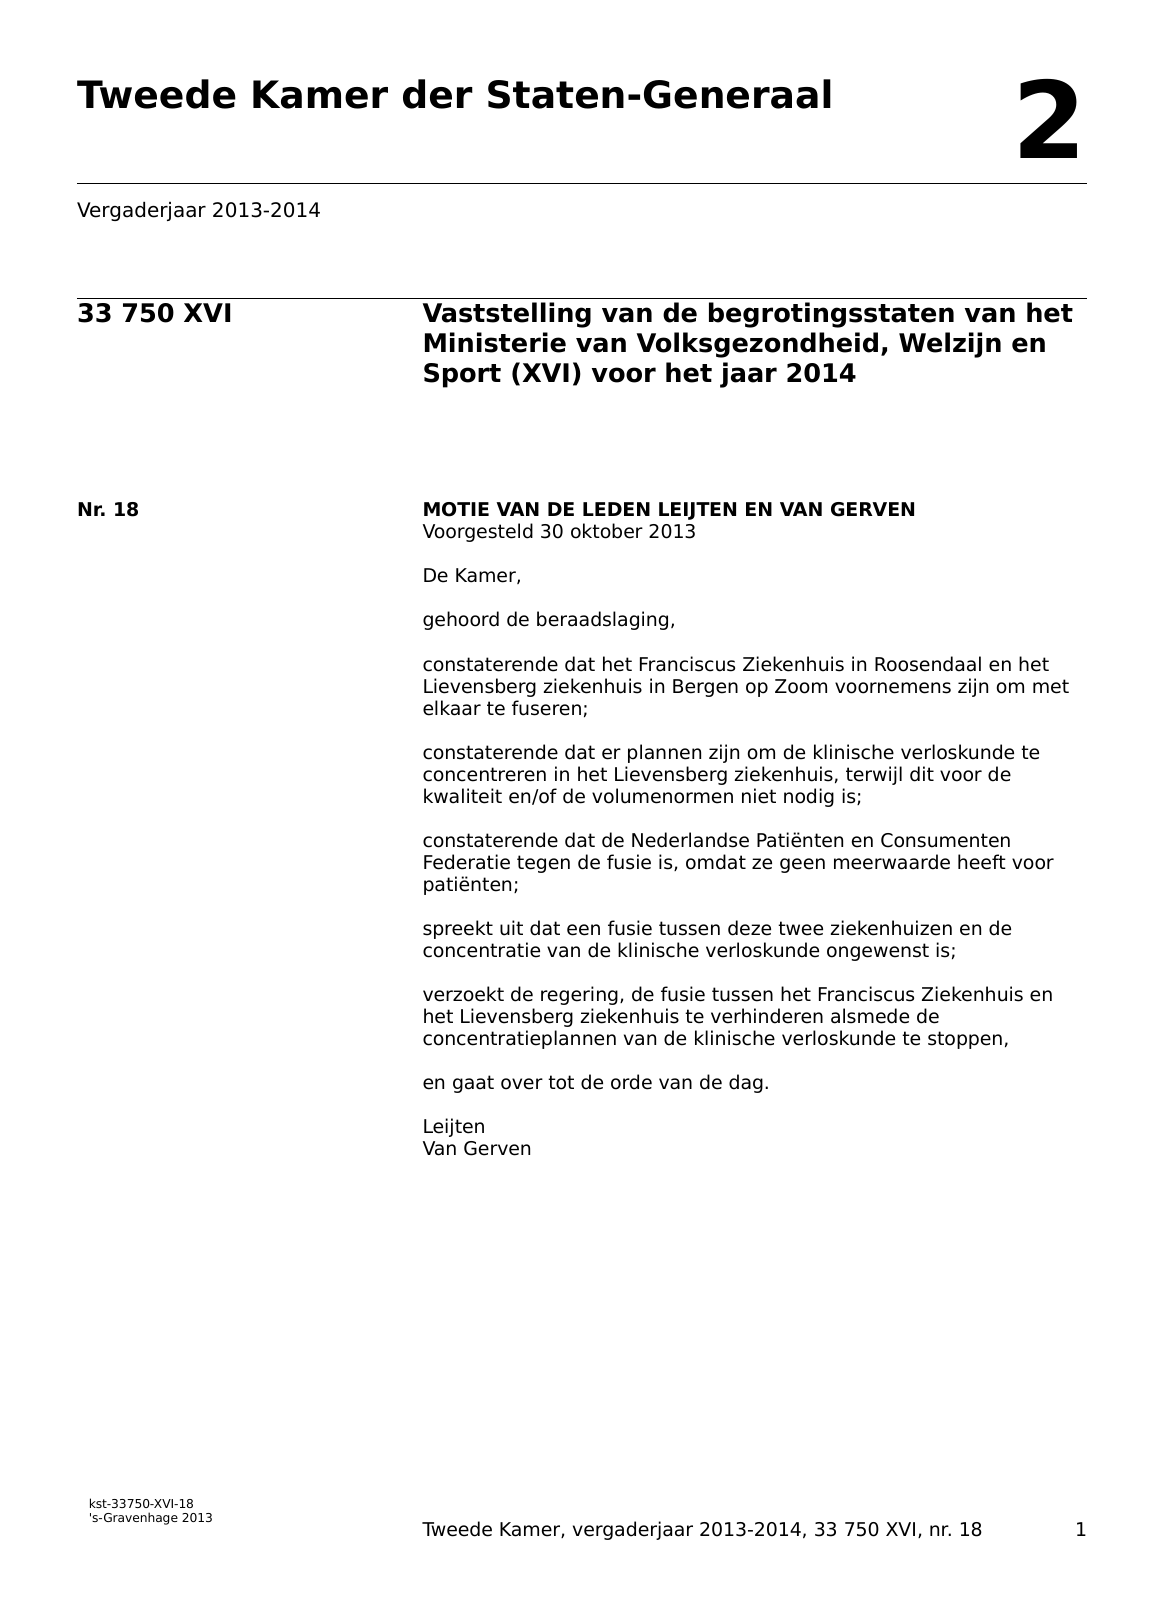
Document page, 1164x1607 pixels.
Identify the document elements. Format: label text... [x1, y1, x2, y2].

text constaterende dat de Nederlandse Patiënten en Consumenten Federatie tegen de fusie is, omdat ze geen meerwaarde heeft voor patiënten; [422, 830, 1087, 896]
table_header Tweede Kamer der Staten-Generaal [77, 59, 886, 183]
table_cell Vergaderjaar 2013-2014 [77, 184, 1087, 298]
text 's-Gravenhage 2013 [88, 1511, 323, 1525]
subtitle 33 750 XVI Vaststelling van de begrotingsstaten van het Ministerie van Volksgezondheid, Welzijn en Sport (XVI) voor het jaar 2014 [77, 299, 1087, 388]
text en gaat over tot de orde van de dag. [422, 1072, 1087, 1094]
text verzoekt de regering, de fusie tussen het Franciscus Ziekenhuis en het Lievensberg ziekenhuis te verhinderen alsmede de concentratieplannen van de klinische verloskunde te stoppen, [422, 984, 1087, 1050]
text kst-33750-XVI-18 [88, 1497, 323, 1511]
text Leijten [422, 1116, 1087, 1138]
text Voorgesteld 30 oktober 2013 [422, 521, 1087, 543]
text constaterende dat het Franciscus Ziekenhuis in Roosendaal en het Lievensberg ziekenhuis in Bergen op Zoom voornemens zijn om met elkaar te fuseren; [422, 653, 1087, 719]
text spreekt uit dat een fusie tussen deze twee ziekenhuizen en de concentratie van de klinische verloskunde ongewenst is; [422, 918, 1087, 962]
text gehoord de beraadslaging, [422, 609, 1087, 631]
subtitle Nr. 18 MOTIE VAN DE LEDEN LEIJTEN EN VAN GERVEN [77, 499, 1087, 521]
text Van Gerven [422, 1138, 1087, 1160]
table_header 2 [886, 59, 1087, 183]
text constaterende dat er plannen zijn om de klinische verloskunde te concentreren in het Lievensberg ziekenhuis, terwijl dit voor de kwaliteit en/of de volumenormen niet nodig is; [422, 742, 1087, 808]
text De Kamer, [422, 565, 1087, 587]
